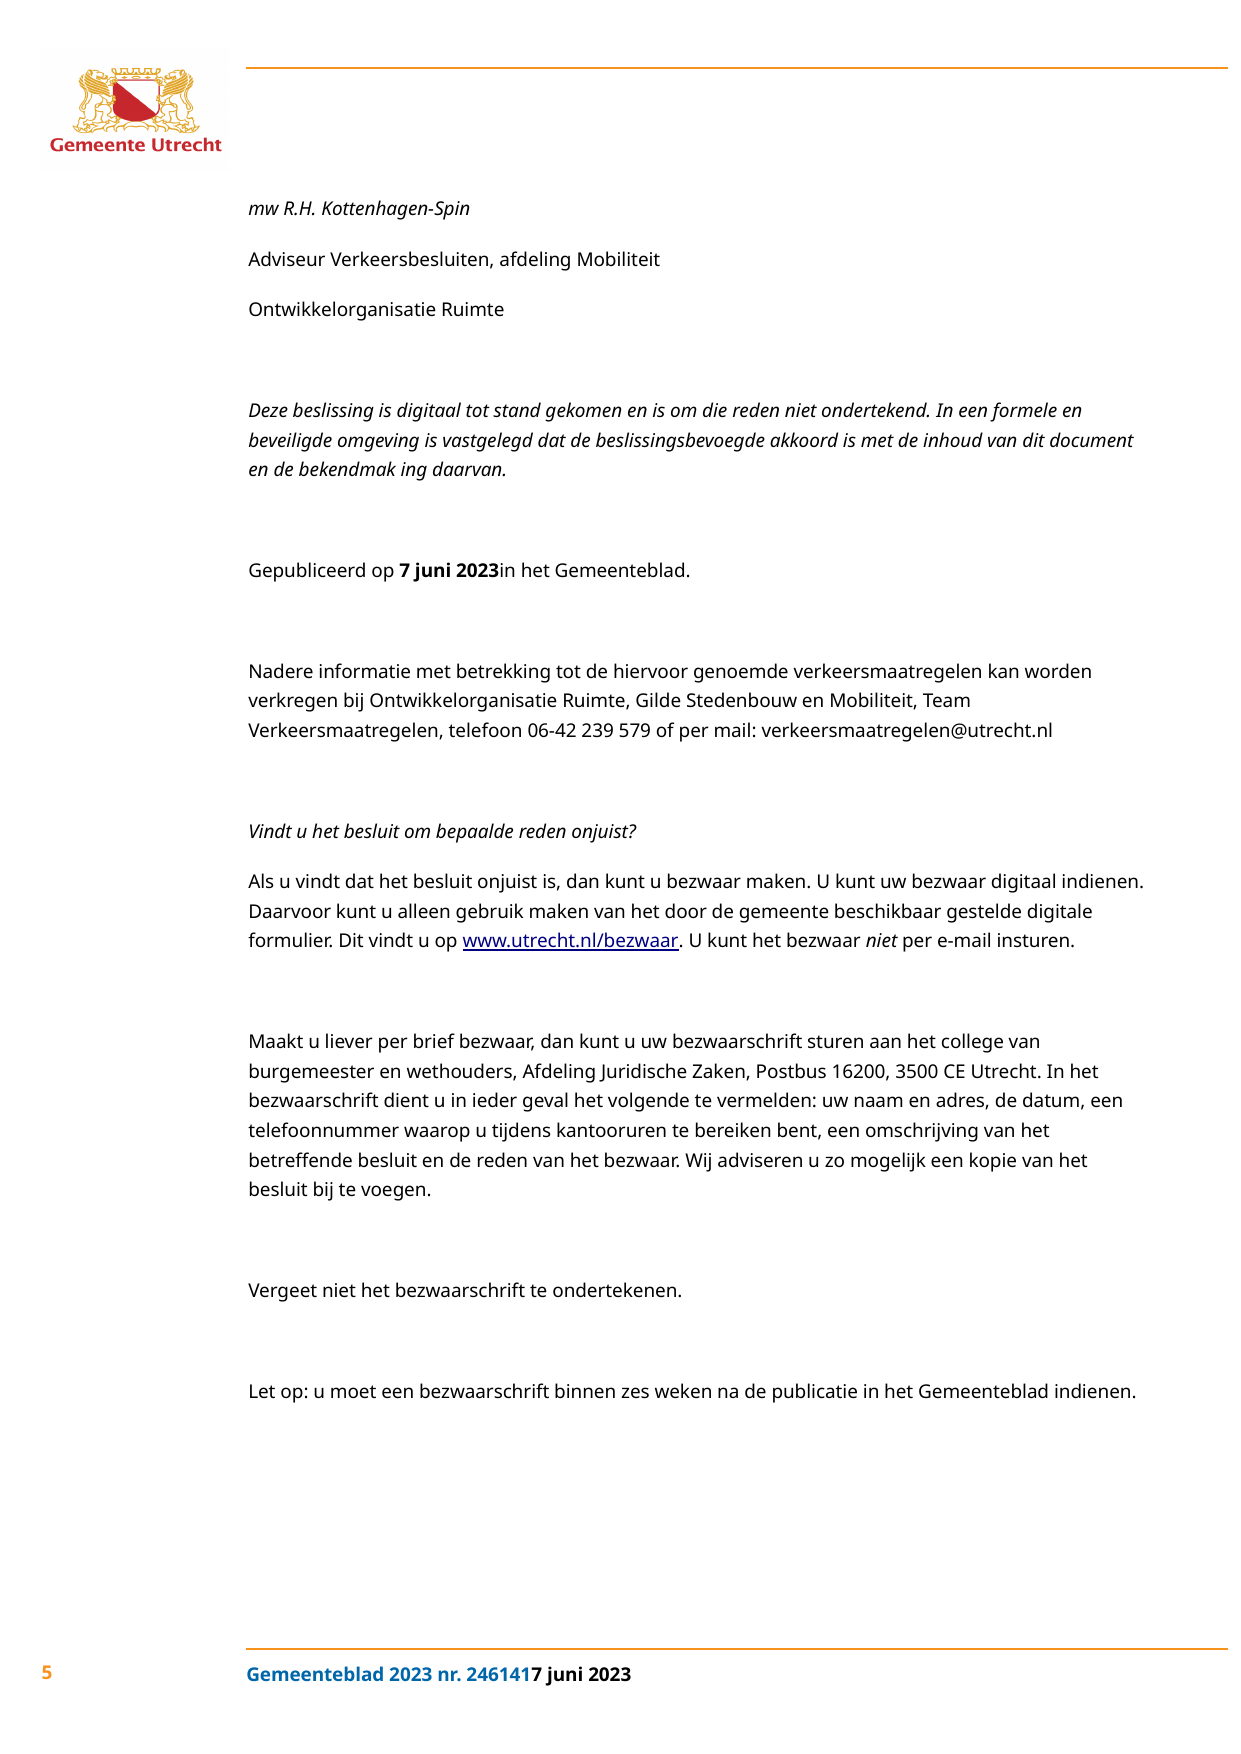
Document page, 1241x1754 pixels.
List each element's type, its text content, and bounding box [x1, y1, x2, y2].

text Adviseur Verkeersbesluiten, afdeling Mobiliteit [248, 246, 1152, 272]
text Maakt u liever per brief bezwaar, dan kunt u uw bezwaarschrift sturen aan het college van burgemeester en wethouders, Afdeling Juridische Zaken, Postbus 16200, 3500 CE Utrecht. In het bezwaarschrift dient u in ieder geval het volgende te vermelden: uw naam en adres, de datum, een telefoonnummer waarop u tijdens kantooruren te bereiken bent, een omschrijving van het betreffende besluit en de reden van het bezwaar. Wij adviseren u zo mogelijk een kopie van het besluit bij te voegen. [248, 1028, 1152, 1202]
picture [41, 47, 231, 172]
text Ontwikkelorganisatie Ruimte [248, 296, 1152, 322]
text mw R.H. Kottenhagen-Spin [248, 196, 1152, 221]
text Vergeet niet het bezwaarschrift te ondertekenen. [248, 1277, 1152, 1303]
text Vindt u het besluit om bepaalde reden onjuist? [248, 818, 1152, 844]
text Let op: u moet een bezwaarschrift binnen zes weken na de publicatie in het Gemeenteblad indienen. [248, 1378, 1152, 1404]
text Deze beslissing is digitaal tot stand gekomen en is om die reden niet ondertekend. In een formele en beveiligde omgeving is vastgelegd dat de beslissingsbevoegde akkoord is met de inhoud van dit document en de bekendmak ing daarvan. [248, 397, 1152, 482]
text Nadere informatie met betrekking tot de hiervoor genoemde verkeersmaatregelen kan worden verkregen bij Ontwikkelorganisatie Ruimte, Gilde Stedenbouw en Mobiliteit, Team Verkeersmaatregelen, telefoon 06-42 239 579 of per mail: verkeersmaatregelen@utrecht.nl [248, 658, 1152, 743]
text Gepubliceerd op 7 juni 2023in het Gemeenteblad. [248, 557, 1152, 583]
text Als u vindt dat het besluit onjuist is, dan kunt u bezwaar maken. U kunt uw bezwaar digitaal indienen. Daarvoor kunt u alleen gebruik maken van het door de gemeente beschikbaar gestelde digitale formulier. Dit vindt u op www.utrecht.nl/bezwaar. U kunt het bezwaar niet per e-mail insturen. [248, 868, 1152, 953]
